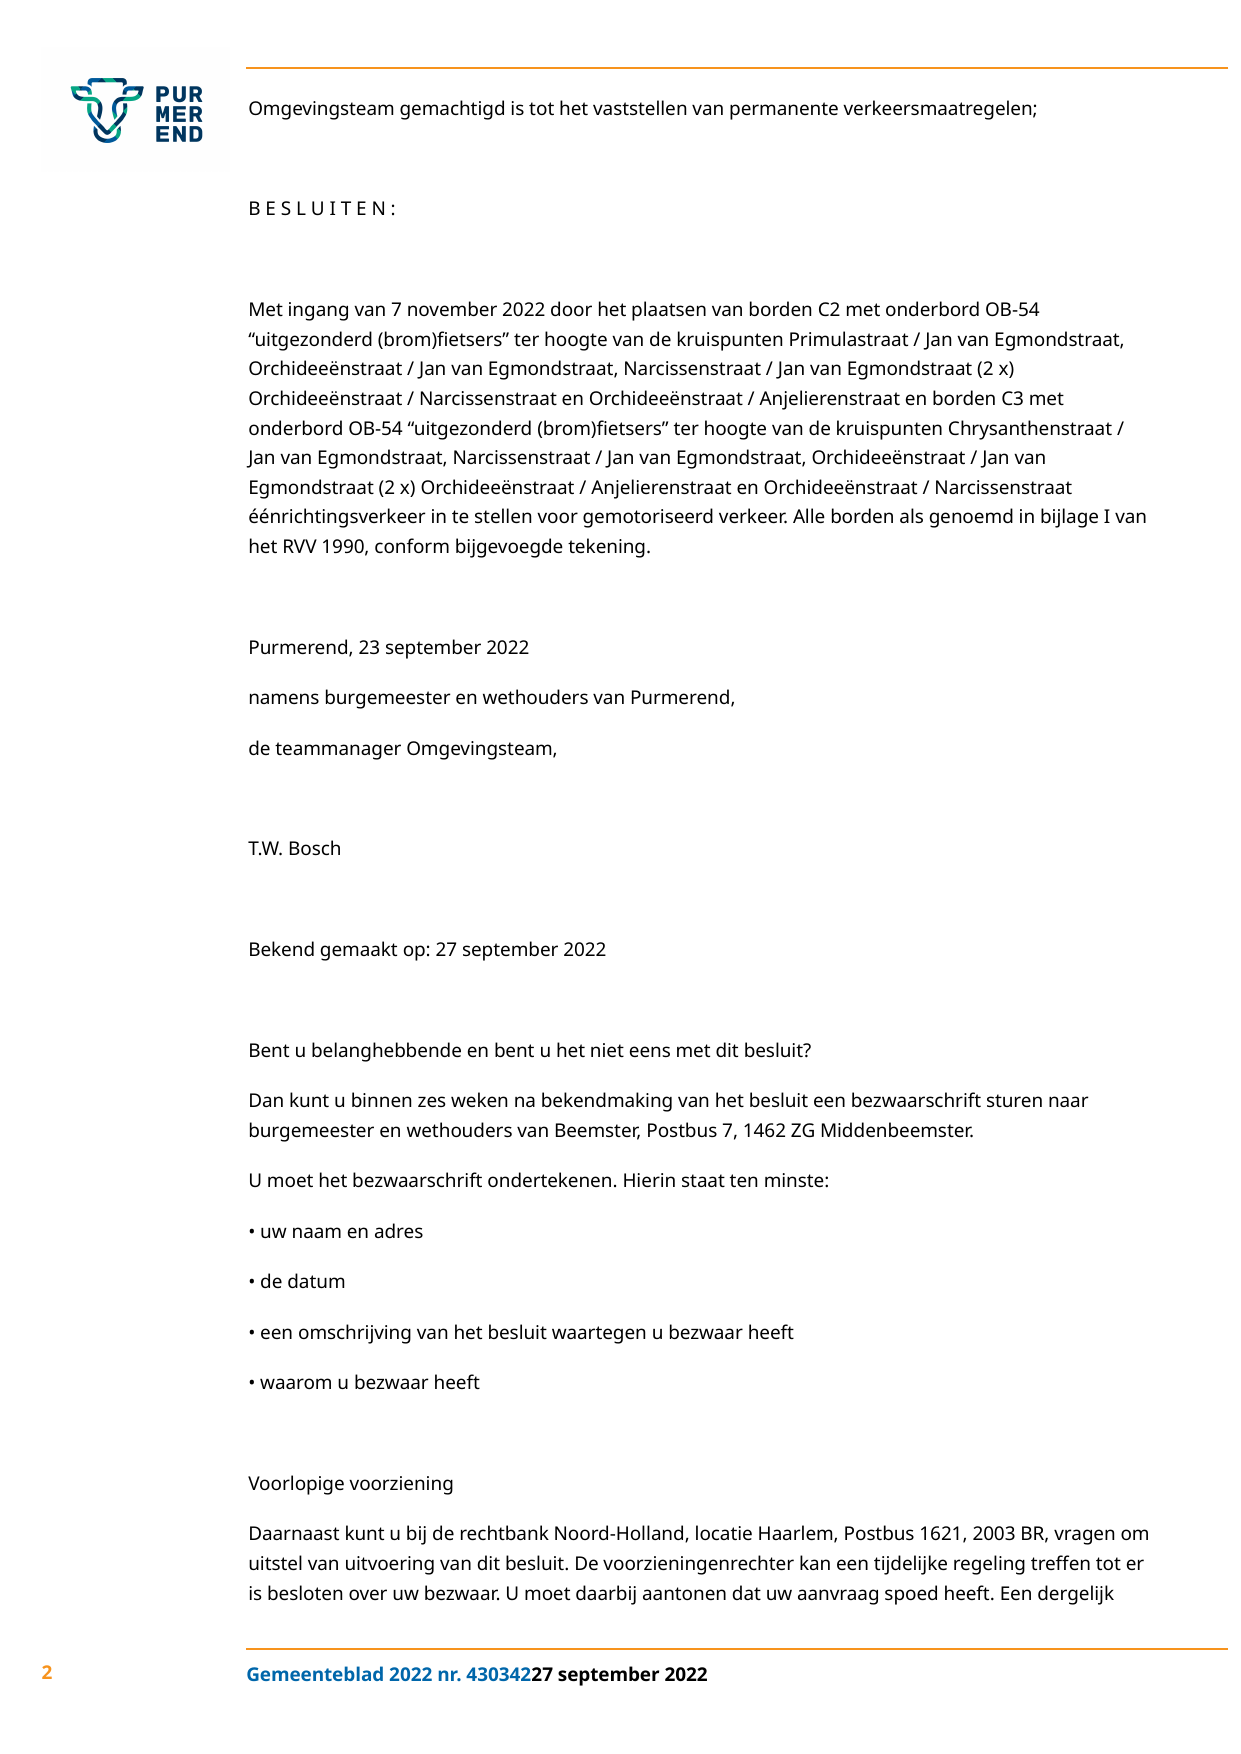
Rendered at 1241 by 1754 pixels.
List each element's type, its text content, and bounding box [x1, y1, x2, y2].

text T.W. Bosch [248, 836, 1152, 861]
picture [41, 47, 231, 172]
text Dan kunt u binnen zes weken na bekendmaking van het besluit een bezwaarschrift sturen naar burgemeester en wethouders van Beemster, Postbus 7, 1462 ZG Middenbeemster. [248, 1088, 1152, 1143]
text Omgevingsteam gemachtigd is tot het vaststellen van permanente verkeersmaatregelen; [248, 95, 1152, 121]
text Met ingang van 7 november 2022 door het plaatsen van borden C2 met onderbord OB-54 “uitgezonderd (brom)fietsers” ter hoogte van de kruispunten Primulastraat / Jan van Egmondstraat, Orchideeënstraat / Jan van Egmondstraat, Narcissenstraat / Jan van Egmondstraat (2 x) Orchideeënstraat / Narcissenstraat en Orchideeënstraat / Anjelierenstraat en borden C3 met onderbord OB-54 “uitgezonderd (brom)fietsers” ter hoogte van de kruispunten Chrysanthenstraat / Jan van Egmondstraat, Narcissenstraat / Jan van Egmondstraat, Orchideeënstraat / Jan van Egmondstraat (2 x) Orchideeënstraat / Anjelierenstraat en Orchideeënstraat / Narcissenstraat éénrichtingsverkeer in te stellen voor gemotoriseerd verkeer. Alle borden als genoemd in bijlage I van het RVV 1990, conform bijgevoegde tekening. [248, 296, 1152, 559]
text • uw naam en adres [248, 1218, 1152, 1244]
text Bent u belanghebbende en bent u het niet eens met dit besluit? [248, 1037, 1152, 1063]
text de teammanager Omgevingsteam, [248, 735, 1152, 761]
text namens burgemeester en wethouders van Purmerend, [248, 684, 1152, 710]
text Daarnaast kunt u bij de rechtbank Noord-Holland, locatie Haarlem, Postbus 1621, 2003 BR, vragen om uitstel van uitvoering van dit besluit. De voorzieningenrechter kan een tijdelijke regeling treffen tot er is besloten over uw bezwaar. U moet daarbij aantonen dat uw aanvraag spoed heeft. Een dergelijk [248, 1521, 1152, 1606]
text • de datum [248, 1268, 1152, 1294]
text Bekend gemaakt op: 27 september 2022 [248, 936, 1152, 962]
text B E S L U I T E N : [248, 196, 1152, 221]
text • een omschrijving van het besluit waartegen u bezwaar heeft [248, 1319, 1152, 1345]
text Purmerend, 23 september 2022 [248, 634, 1152, 660]
text U moet het bezwaarschrift ondertekenen. Hierin staat ten minste: [248, 1168, 1152, 1193]
text Voorlopige voorziening [248, 1470, 1152, 1496]
text • waarom u bezwaar heeft [248, 1369, 1152, 1395]
